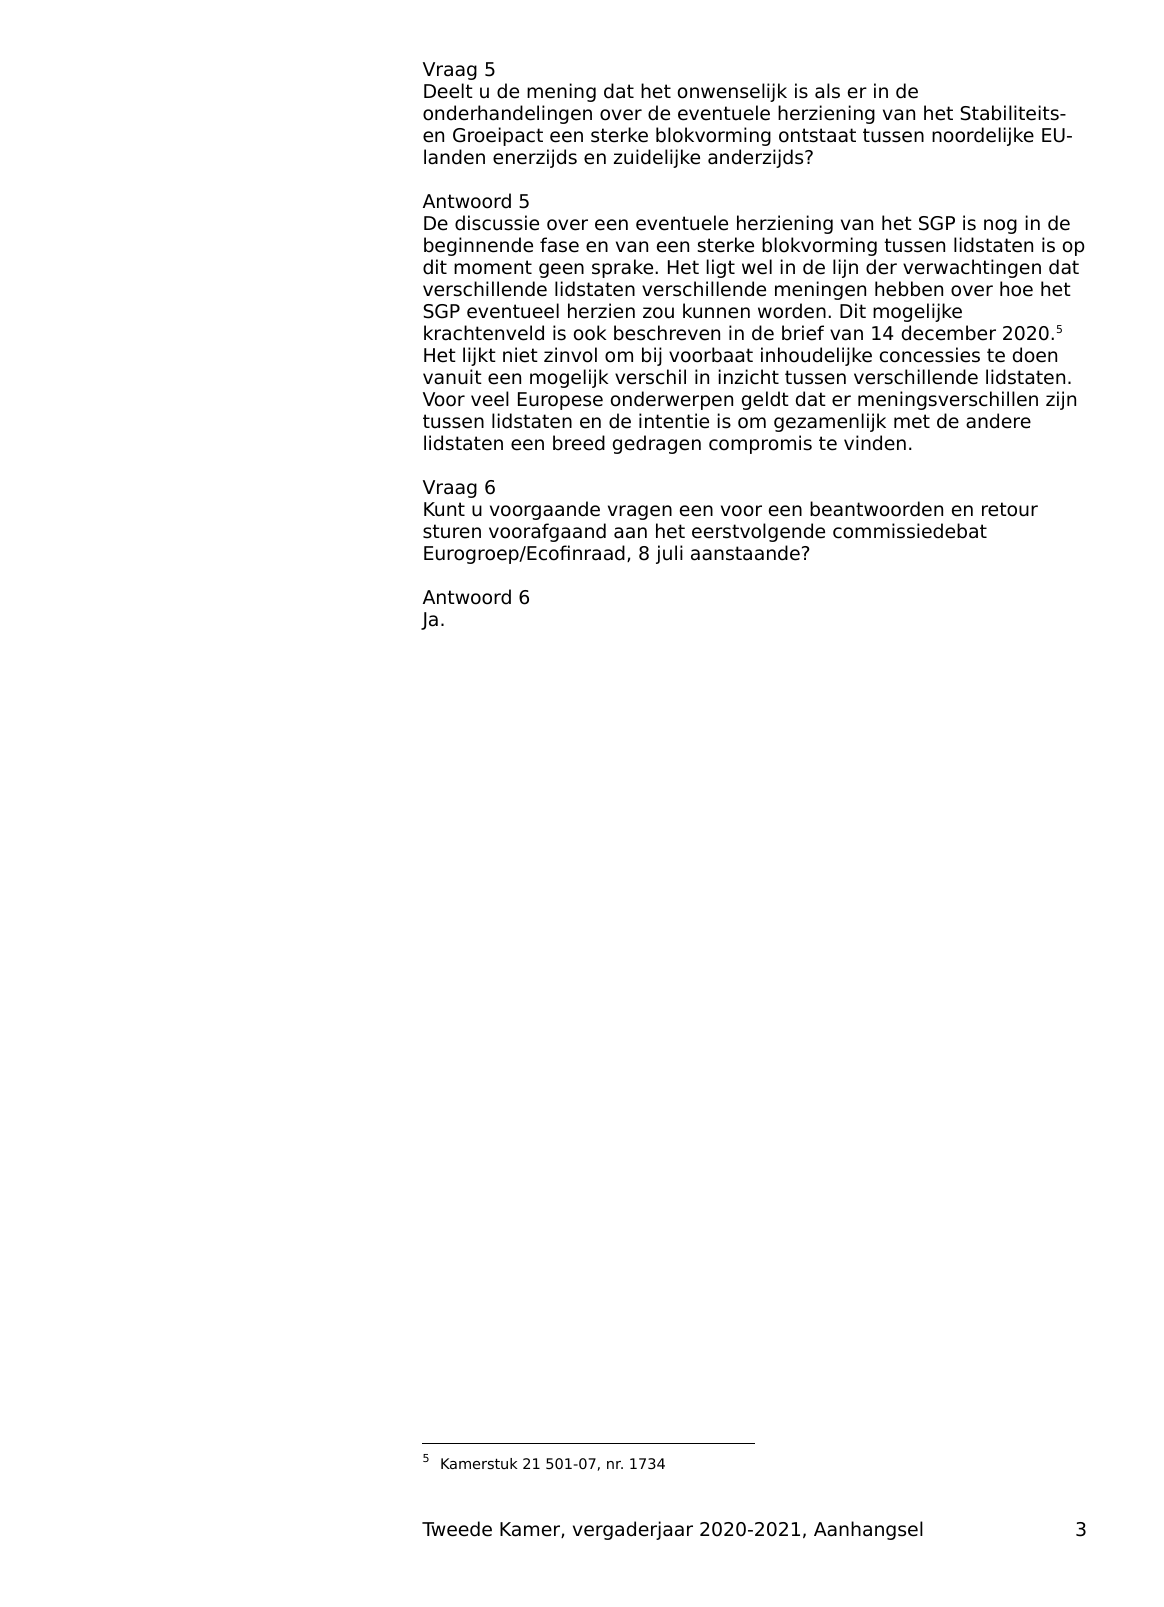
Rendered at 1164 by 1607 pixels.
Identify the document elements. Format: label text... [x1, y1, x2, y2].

text Ja. [422, 609, 1087, 631]
text Antwoord 5 [422, 191, 1087, 213]
text Vraag 5 [422, 59, 1087, 81]
text Deelt u de mening dat het onwenselijk is als er in de onderhandelingen over de eventuele herziening van het Stabiliteits- en Groeipact een sterke blokvorming ontstaat tussen noordelijke EU-landen enerzijds en zuidelijke anderzijds? [422, 81, 1087, 169]
text Vraag 6 [422, 477, 1087, 499]
text Kunt u voorgaande vragen een voor een beantwoorden en retour sturen voorafgaand aan het eerstvolgende commissiedebat Eurogroep/Ecofinraad, 8 juli aanstaande? [422, 499, 1087, 565]
text Kamerstuk 21 501-07, nr. 1734 [422, 1452, 1087, 1474]
text Antwoord 6 [422, 587, 1087, 609]
text De discussie over een eventuele herziening van het SGP is nog in de beginnende fase en van een sterke blokvorming tussen lidstaten is op dit moment geen sprake. Het ligt wel in de lijn der verwachtingen dat verschillende lidstaten verschillende meningen hebben over hoe het SGP eventueel herzien zou kunnen worden. Dit mogelijke krachtenveld is ook beschreven in de brief van 14 december 2020. Het lijkt niet zinvol om bij voorbaat inhoudelijke concessies te doen vanuit een mogelijk verschil in inzicht tussen verschillende lidstaten. Voor veel Europese onderwerpen geldt dat er meningsverschillen zijn tussen lidstaten en de intentie is om gezamenlijk met de andere lidstaten een breed gedragen compromis te vinden. [422, 213, 1087, 455]
